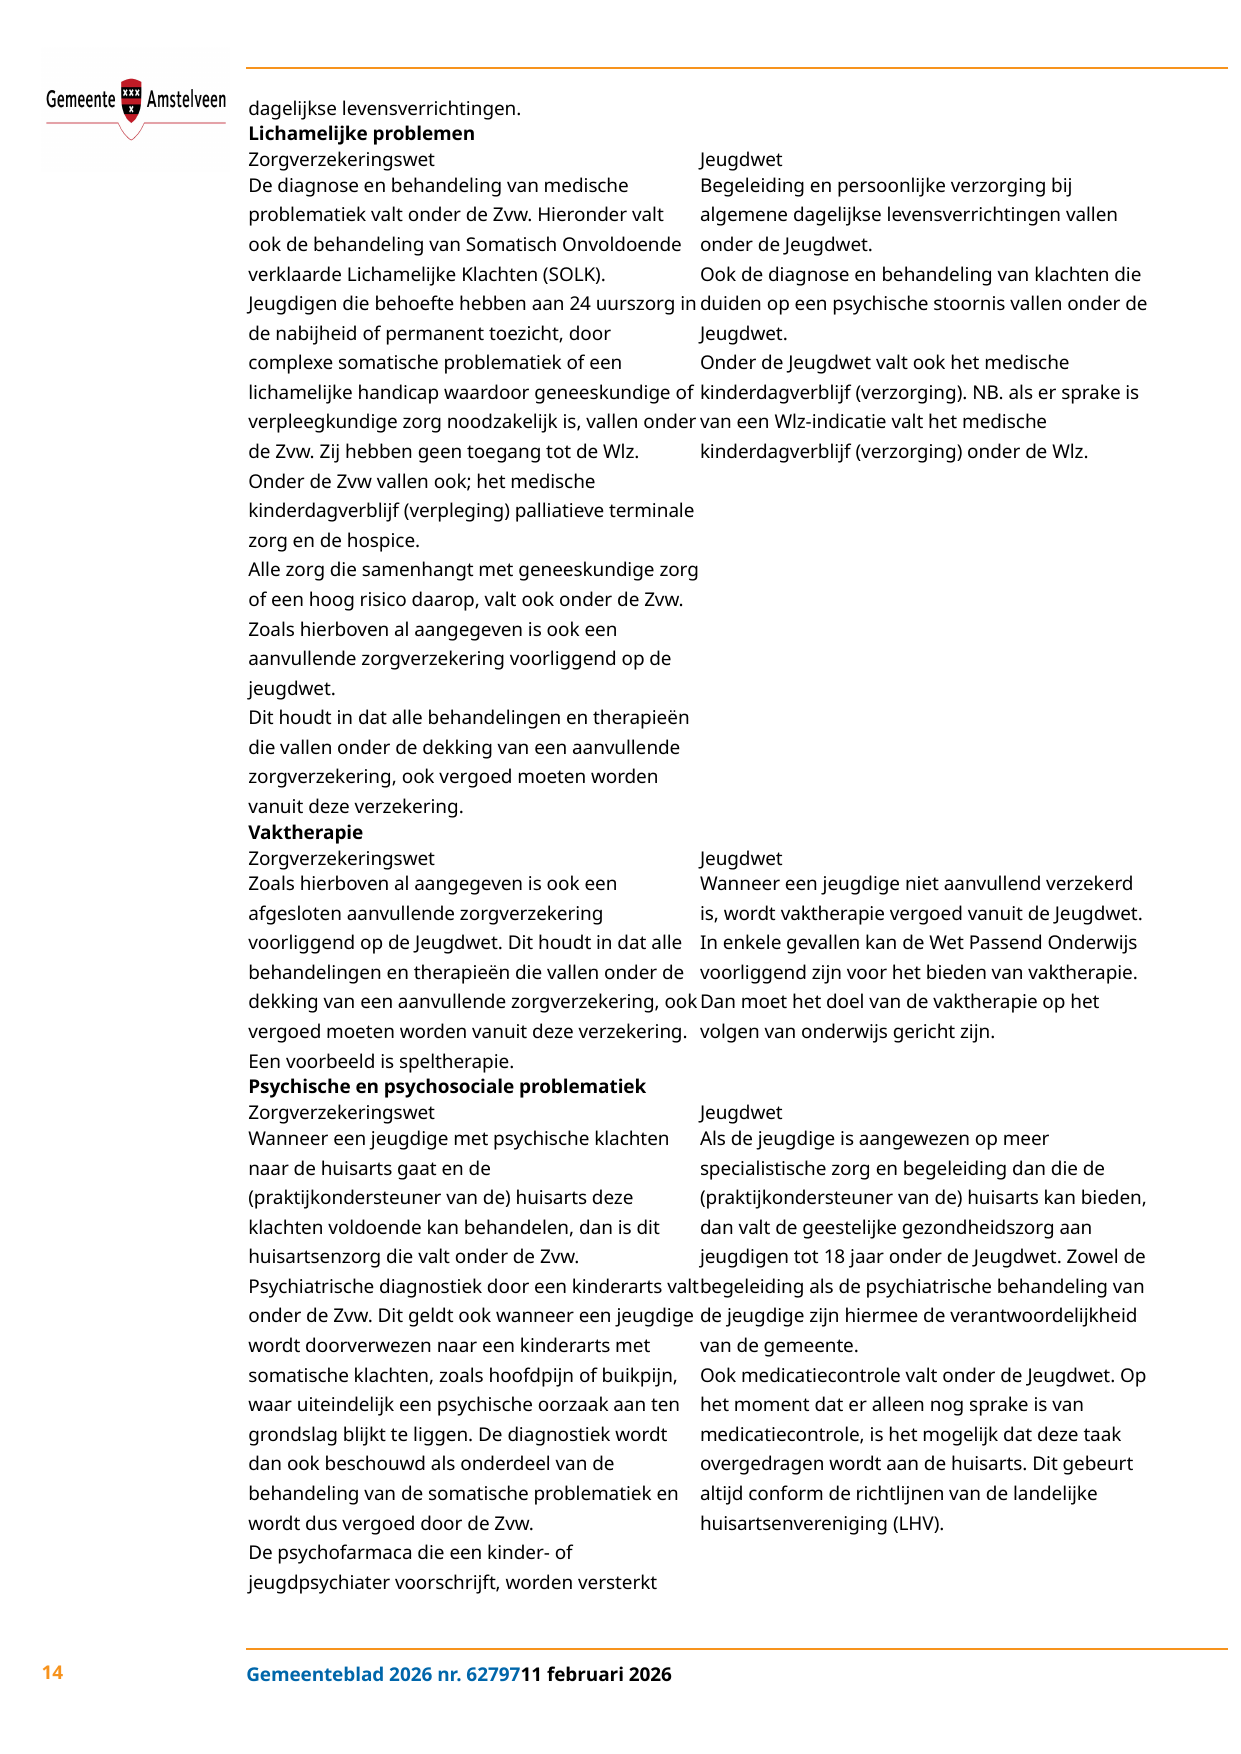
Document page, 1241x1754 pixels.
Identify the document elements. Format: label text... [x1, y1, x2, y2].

table_cell Zorgverzekeringswet [248, 1099, 700, 1125]
table_cell Zoals hierboven al aangegeven is ook een afgesloten aanvullende zorgverzekering voorliggend op de Jeugdwet. Dit houdt in dat alle behandelingen en therapieën die vallen onder de dekking van een aanvullende zorgverzekering, ook vergoed moeten worden vanuit deze verzekering. Een voorbeeld is speltherapie. [248, 870, 700, 1074]
picture [41, 47, 231, 172]
table_cell Jeugdwet [700, 1099, 1152, 1125]
table_cell Vaktherapie [248, 819, 700, 845]
table_cell [700, 121, 1152, 146]
table_cell Wanneer een jeugdige met psychische klachten naar de huisarts gaat en de (praktijkondersteuner van de) huisarts deze klachten voldoende kan behandelen, dan is dit huisartsenzorg die valt onder de Zvw. Psychiatrische diagnostiek door een kinderarts valt onder de Zvw. Dit geldt ook wanneer een jeugdige wordt doorverwezen naar een kinderarts met somatische klachten, zoals hoofdpijn of buikpijn, waar uiteindelijk een psychische oorzaak aan ten grondslag blijkt te liggen. De diagnostiek wordt dan ook beschouwd als onderdeel van de behandeling van de somatische problematiek en wordt dus vergoed door de Zvw. De psychofarmaca die een kinder- of jeugdpsychiater voorschrijft, worden versterkt [248, 1125, 700, 1594]
table_cell [700, 95, 1152, 121]
table_cell Zorgverzekeringswet [248, 845, 700, 870]
table_cell Als de jeugdige is aangewezen op meer specialistische zorg en begeleiding dan die de (praktijkondersteuner van de) huisarts kan bieden, dan valt de geestelijke gezondheidszorg aan jeugdigen tot 18 jaar onder de Jeugdwet. Zowel de begeleiding als de psychiatrische behandeling van de jeugdige zijn hiermee de verantwoordelijkheid van de gemeente. Ook medicatiecontrole valt onder de Jeugdwet. Op het moment dat er alleen nog sprake is van medicatiecontrole, is het mogelijk dat deze taak overgedragen wordt aan de huisarts. Dit gebeurt altijd conform de richtlijnen van de landelijke huisartsenvereniging (LHV). [700, 1125, 1152, 1594]
table_cell Lichamelijke problemen [248, 121, 700, 146]
table_cell Zorgverzekeringswet [248, 146, 700, 172]
table_cell dagelijkse levensverrichtingen. [248, 95, 700, 121]
table_cell Jeugdwet [700, 146, 1152, 172]
table_cell [700, 1074, 1152, 1099]
table_cell Begeleiding en persoonlijke verzorging bij algemene dagelijkse levensverrichtingen vallen onder de Jeugdwet. Ook de diagnose en behandeling van klachten die duiden op een psychische stoornis vallen onder de Jeugdwet. Onder de Jeugdwet valt ook het medische kinderdagverblijf (verzorging). NB. als er sprake is van een Wlz-indicatie valt het medische kinderdagverblijf (verzorging) onder de Wlz. [700, 172, 1152, 819]
table_cell [700, 819, 1152, 845]
table_cell De diagnose en behandeling van medische problematiek valt onder de Zvw. Hieronder valt ook de behandeling van Somatisch Onvoldoende verklaarde Lichamelijke Klachten (SOLK). Jeugdigen die behoefte hebben aan 24 uurszorg in de nabijheid of permanent toezicht, door complexe somatische problematiek of een lichamelijke handicap waardoor geneeskundige of verpleegkundige zorg noodzakelijk is, vallen onder de Zvw. Zij hebben geen toegang tot de Wlz. Onder de Zvw vallen ook; het medische kinderdagverblijf (verpleging) palliatieve terminale zorg en de hospice. Alle zorg die samenhangt met geneeskundige zorg of een hoog risico daarop, valt ook onder de Zvw. Zoals hierboven al aangegeven is ook een aanvullende zorgverzekering voorliggend op de jeugdwet. Dit houdt in dat alle behandelingen en therapieën die vallen onder de dekking van een aanvullende zorgverzekering, ook vergoed moeten worden vanuit deze verzekering. [248, 172, 700, 819]
table_cell Psychische en psychosociale problematiek [248, 1074, 700, 1099]
table_cell Wanneer een jeugdige niet aanvullend verzekerd is, wordt vaktherapie vergoed vanuit de Jeugdwet. In enkele gevallen kan de Wet Passend Onderwijs voorliggend zijn voor het bieden van vaktherapie. Dan moet het doel van de vaktherapie op het volgen van onderwijs gericht zijn. [700, 870, 1152, 1074]
table_cell Jeugdwet [700, 845, 1152, 870]
